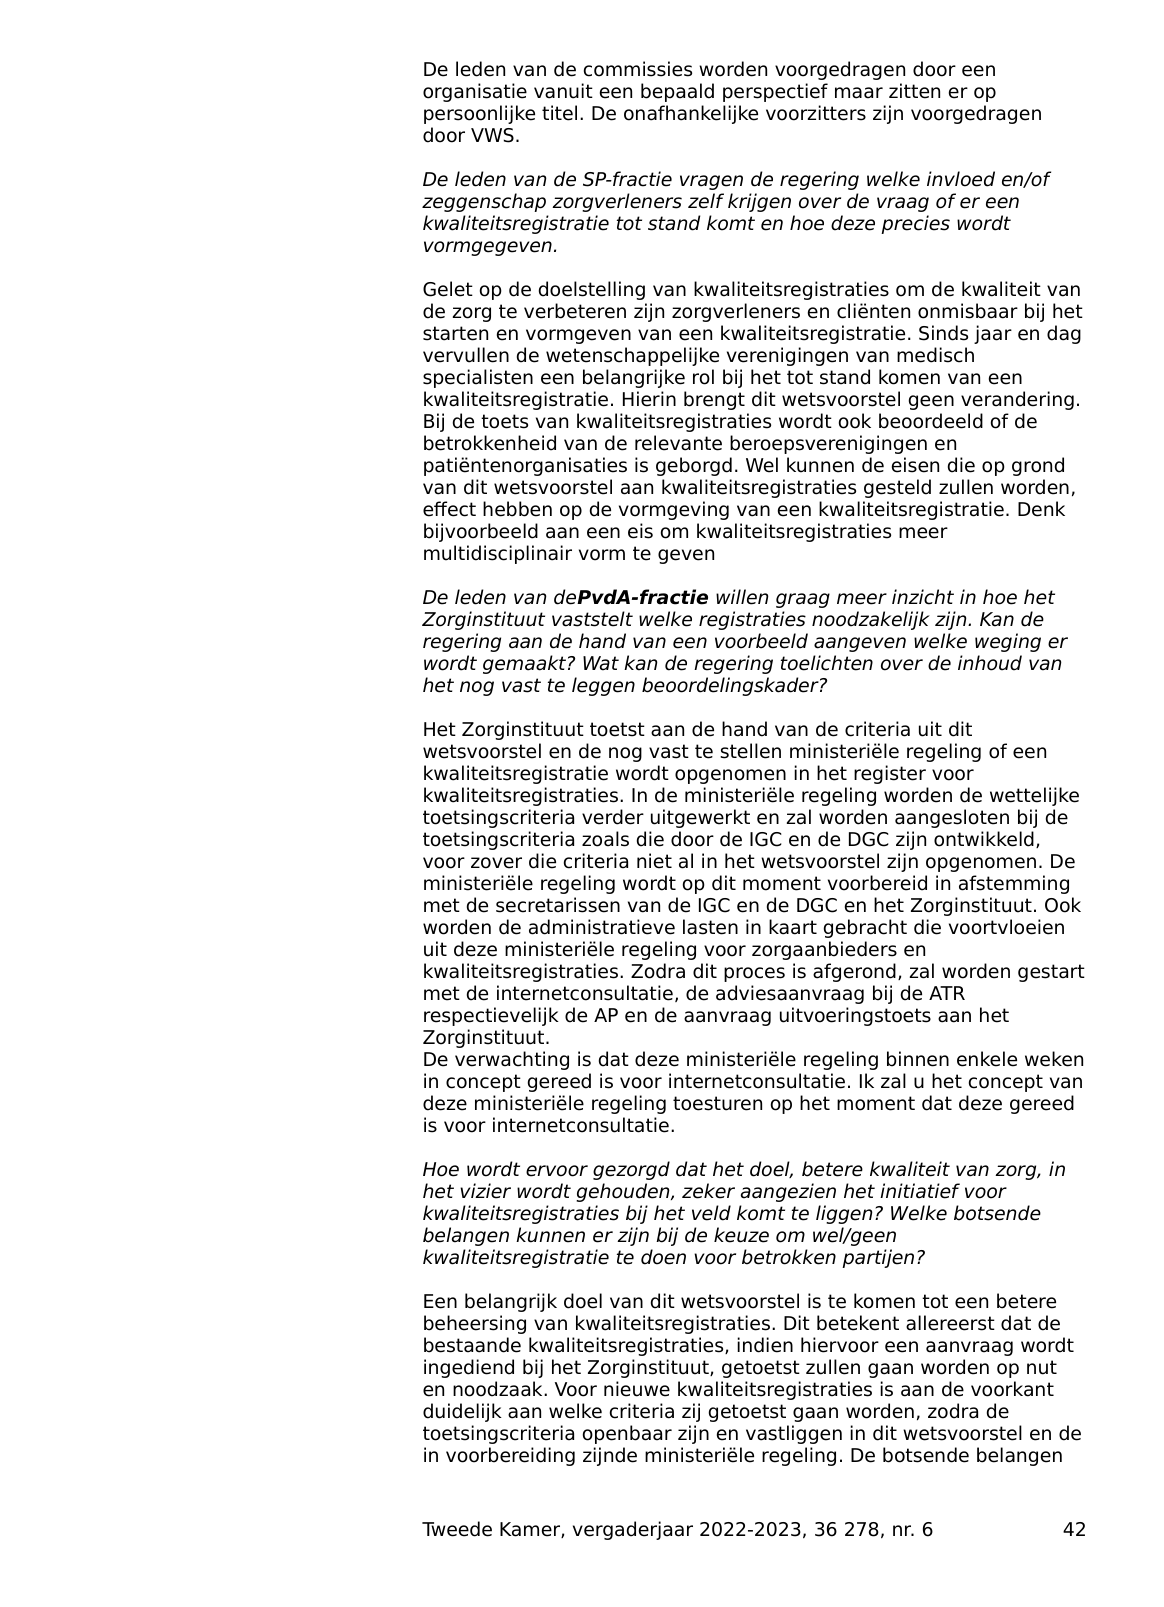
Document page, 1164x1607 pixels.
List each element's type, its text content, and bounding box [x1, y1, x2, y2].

text Een belangrijk doel van dit wetsvoorstel is te komen tot een betere beheersing van kwaliteitsregistraties. Dit betekent allereerst dat de bestaande kwaliteitsregistraties, indien hiervoor een aanvraag wordt ingediend bij het Zorginstituut, getoetst zullen gaan worden op nut en noodzaak. Voor nieuwe kwaliteitsregistraties is aan de voorkant duidelijk aan welke criteria zij getoetst gaan worden, zodra de toetsingscriteria openbaar zijn en vastliggen in dit wetsvoorstel en de in voorbereiding zijnde ministeriële regeling. De botsende belangen [422, 1291, 1087, 1467]
text Hoe wordt ervoor gezorgd dat het doel, betere kwaliteit van zorg, in het vizier wordt gehouden, zeker aangezien het initiatief voor kwaliteitsregistraties bij het veld komt te liggen? Welke botsende belangen kunnen er zijn bij de keuze om wel/geen kwaliteitsregistratie te doen voor betrokken partijen? [422, 1159, 1087, 1269]
text De leden van de commissies worden voorgedragen door een organisatie vanuit een bepaald perspectief maar zitten er op persoonlijke titel. De onafhankelijke voorzitters zijn voorgedragen door VWS. [422, 59, 1087, 147]
text De leden van dePvdA-fractie willen graag meer inzicht in hoe het Zorginstituut vaststelt welke registraties noodzakelijk zijn. Kan de regering aan de hand van een voorbeeld aangeven welke weging er wordt gemaakt? Wat kan de regering toelichten over de inhoud van het nog vast te leggen beoordelingskader? [422, 587, 1087, 697]
text Het Zorginstituut toetst aan de hand van de criteria uit dit wetsvoorstel en de nog vast te stellen ministeriële regeling of een kwaliteitsregistratie wordt opgenomen in het register voor kwaliteitsregistraties. In de ministeriële regeling worden de wettelijke toetsingscriteria verder uitgewerkt en zal worden aangesloten bij de toetsingscriteria zoals die door de IGC en de DGC zijn ontwikkeld, voor zover die criteria niet al in het wetsvoorstel zijn opgenomen. De ministeriële regeling wordt op dit moment voorbereid in afstemming met de secretarissen van de IGC en de DGC en het Zorginstituut. Ook worden de administratieve lasten in kaart gebracht die voortvloeien uit deze ministeriële regeling voor zorgaanbieders en kwaliteitsregistraties. Zodra dit proces is afgerond, zal worden gestart met de internetconsultatie, de adviesaanvraag bij de ATR respectievelijk de AP en de aanvraag uitvoeringstoets aan het Zorginstituut. [422, 719, 1087, 1049]
text De leden van de SP-fractie vragen de regering welke invloed en/of zeggenschap zorgverleners zelf krijgen over de vraag of er een kwaliteitsregistratie tot stand komt en hoe deze precies wordt vormgegeven. [422, 169, 1087, 257]
text De verwachting is dat deze ministeriële regeling binnen enkele weken in concept gereed is voor internetconsultatie. Ik zal u het concept van deze ministeriële regeling toesturen op het moment dat deze gereed is voor internetconsultatie. [422, 1049, 1087, 1137]
text Gelet op de doelstelling van kwaliteitsregistraties om de kwaliteit van de zorg te verbeteren zijn zorgverleners en cliënten onmisbaar bij het starten en vormgeven van een kwaliteitsregistratie. Sinds jaar en dag vervullen de wetenschappelijke verenigingen van medisch specialisten een belangrijke rol bij het tot stand komen van een kwaliteitsregistratie. Hierin brengt dit wetsvoorstel geen verandering. Bij de toets van kwaliteitsregistraties wordt ook beoordeeld of de betrokkenheid van de relevante beroepsverenigingen en patiëntenorganisaties is geborgd. Wel kunnen de eisen die op grond van dit wetsvoorstel aan kwaliteitsregistraties gesteld zullen worden, effect hebben op de vormgeving van een kwaliteitsregistratie. Denk bijvoorbeeld aan een eis om kwaliteitsregistraties meer multidisciplinair vorm te geven [422, 279, 1087, 565]
